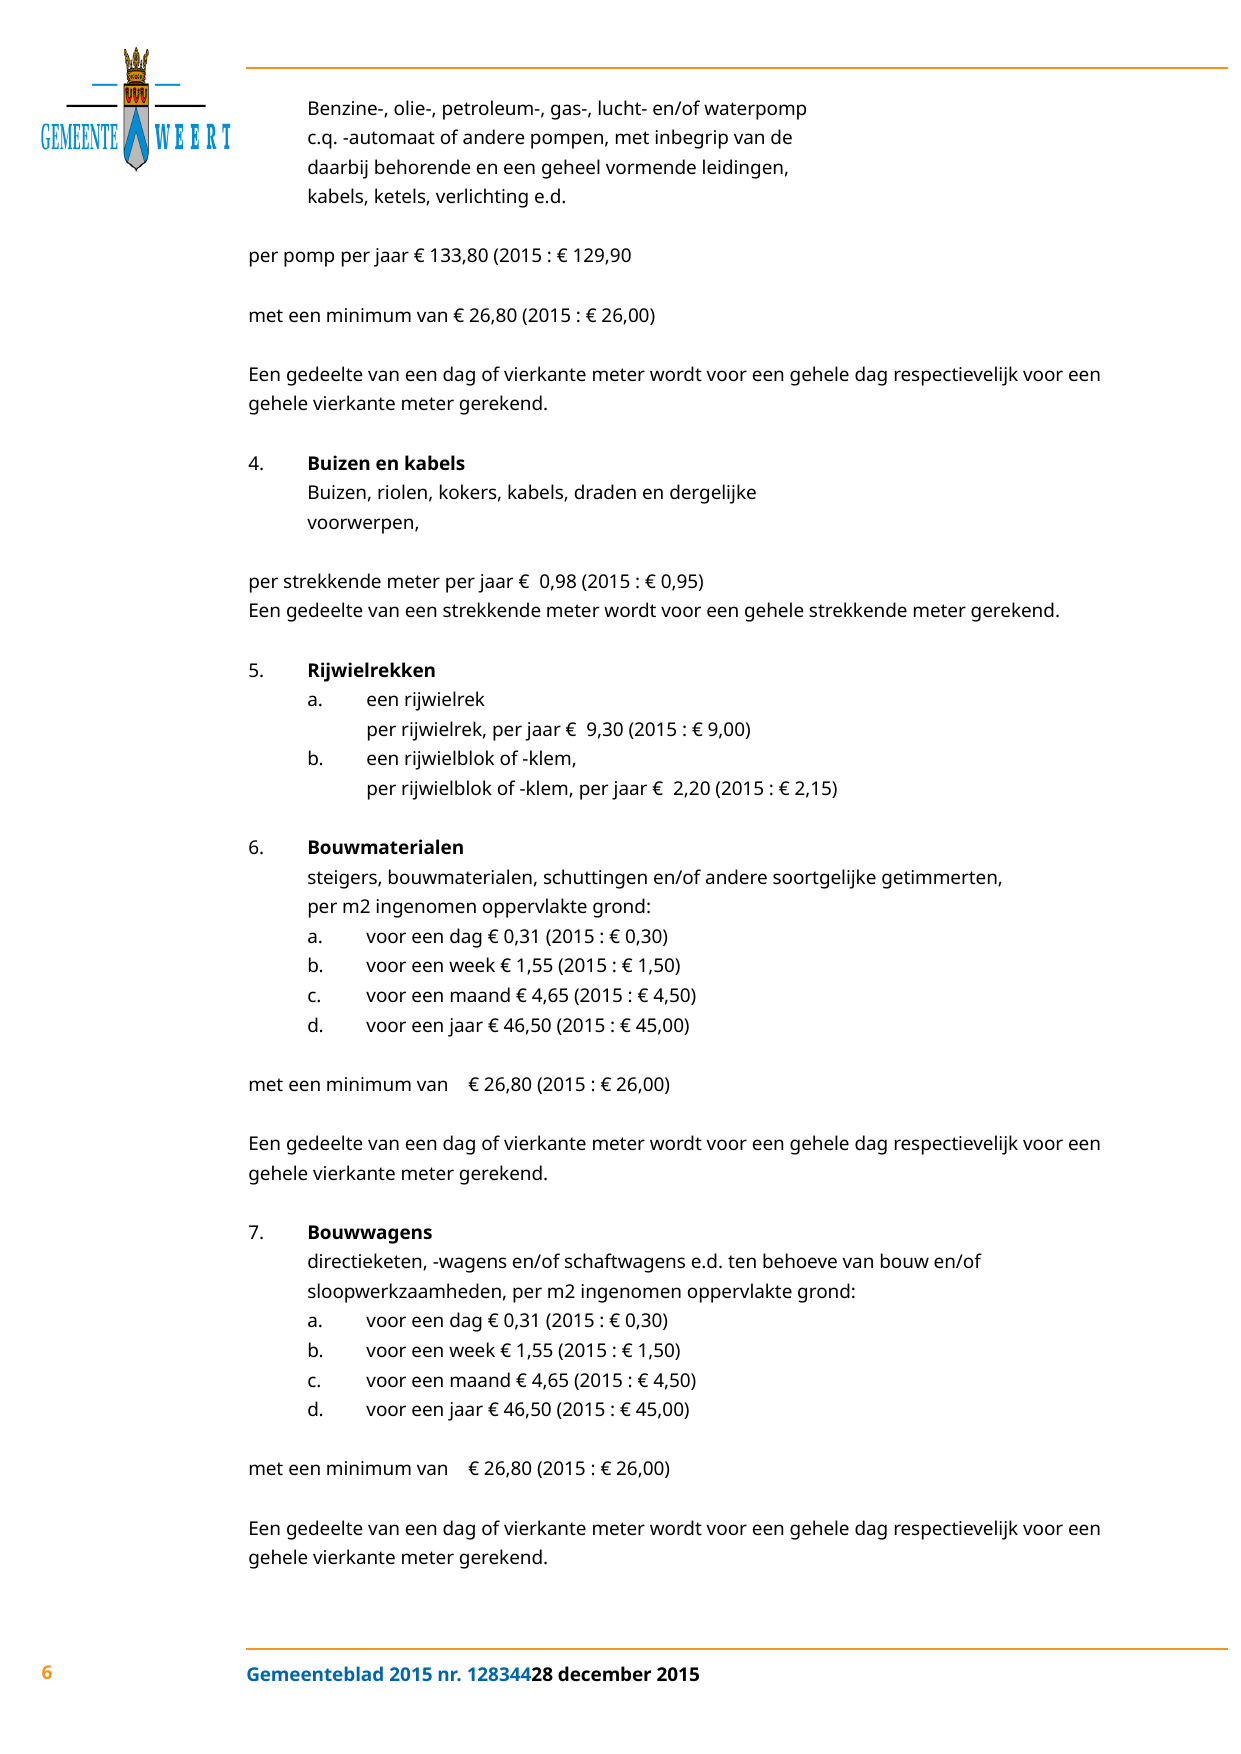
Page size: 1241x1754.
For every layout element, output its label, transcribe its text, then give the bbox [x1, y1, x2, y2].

text Een gedeelte van een dag of vierkante meter wordt voor een gehele dag respectievelijk voor een gehele vierkante meter gerekend. [248, 361, 1152, 416]
list per rijwielblok of -klem, per jaar € 2,20 (2015 : € 2,15) [307, 775, 1152, 801]
list voor een dag € 0,31 (2015 : € 0,30) [307, 1308, 1152, 1333]
text per pomp per jaar € 133,80 (2015 : € 129,90 [248, 243, 1152, 268]
list kabels, ketels, verlichting e.d. [248, 183, 1152, 209]
list Buizen, riolen, kokers, kabels, draden en dergelijke [248, 479, 1152, 505]
list voor een jaar € 46,50 (2015 : € 45,00) [307, 1396, 1152, 1422]
list steigers, bouwmaterialen, schuttingen en/of andere soortgelijke getimmerten, [248, 864, 1152, 890]
list voorwerpen, [248, 509, 1152, 535]
text Een gedeelte van een dag of vierkante meter wordt voor een gehele dag respectievelijk voor een gehele vierkante meter gerekend. [248, 1130, 1152, 1186]
list voor een dag € 0,31 (2015 : € 0,30) [307, 923, 1152, 949]
text met een minimum van € 26,80 (2015 : € 26,00) [248, 1071, 1152, 1097]
list voor een maand € 4,65 (2015 : € 4,50) [307, 982, 1152, 1008]
list voor een week € 1,55 (2015 : € 1,50) [307, 953, 1152, 978]
text per strekkende meter per jaar € 0,98 (2015 : € 0,95) [248, 568, 1152, 594]
list Bouwwagens [248, 1219, 1152, 1245]
list Bouwmaterialen [248, 834, 1152, 860]
list c.q. -automaat of andere pompen, met inbegrip van de [248, 124, 1152, 150]
list per rijwielrek, per jaar € 9,30 (2015 : € 9,00) [307, 716, 1152, 742]
text Een gedeelte van een dag of vierkante meter wordt voor een gehele dag respectievelijk voor een gehele vierkante meter gerekend. [248, 1515, 1152, 1570]
picture [41, 47, 231, 172]
text met een minimum van € 26,80 (2015 : € 26,00) [248, 302, 1152, 328]
text met een minimum van € 26,80 (2015 : € 26,00) [248, 1456, 1152, 1481]
list voor een week € 1,55 (2015 : € 1,50) [307, 1337, 1152, 1363]
list per m2 ingenomen oppervlakte grond: [248, 893, 1152, 919]
list een rijwielblok of -klem, [307, 746, 1152, 771]
list Rijwielrekken [248, 657, 1152, 683]
text Een gedeelte van een strekkende meter wordt voor een gehele strekkende meter gerekend. [248, 598, 1152, 623]
list Buizen en kabels [248, 450, 1152, 476]
list Benzine-, olie-, petroleum-, gas-, lucht- en/of waterpomp [248, 95, 1152, 121]
list voor een maand € 4,65 (2015 : € 4,50) [307, 1367, 1152, 1393]
list directieketen, -wagens en/of schaftwagens e.d. ten behoeve van bouw en/of sloopwerkzaamheden, per m2 ingenomen oppervlakte grond: [248, 1248, 1152, 1304]
list voor een jaar € 46,50 (2015 : € 45,00) [307, 1012, 1152, 1038]
list een rijwielrek [307, 686, 1152, 712]
list daarbij behorende en een geheel vormende leidingen, [248, 154, 1152, 180]
